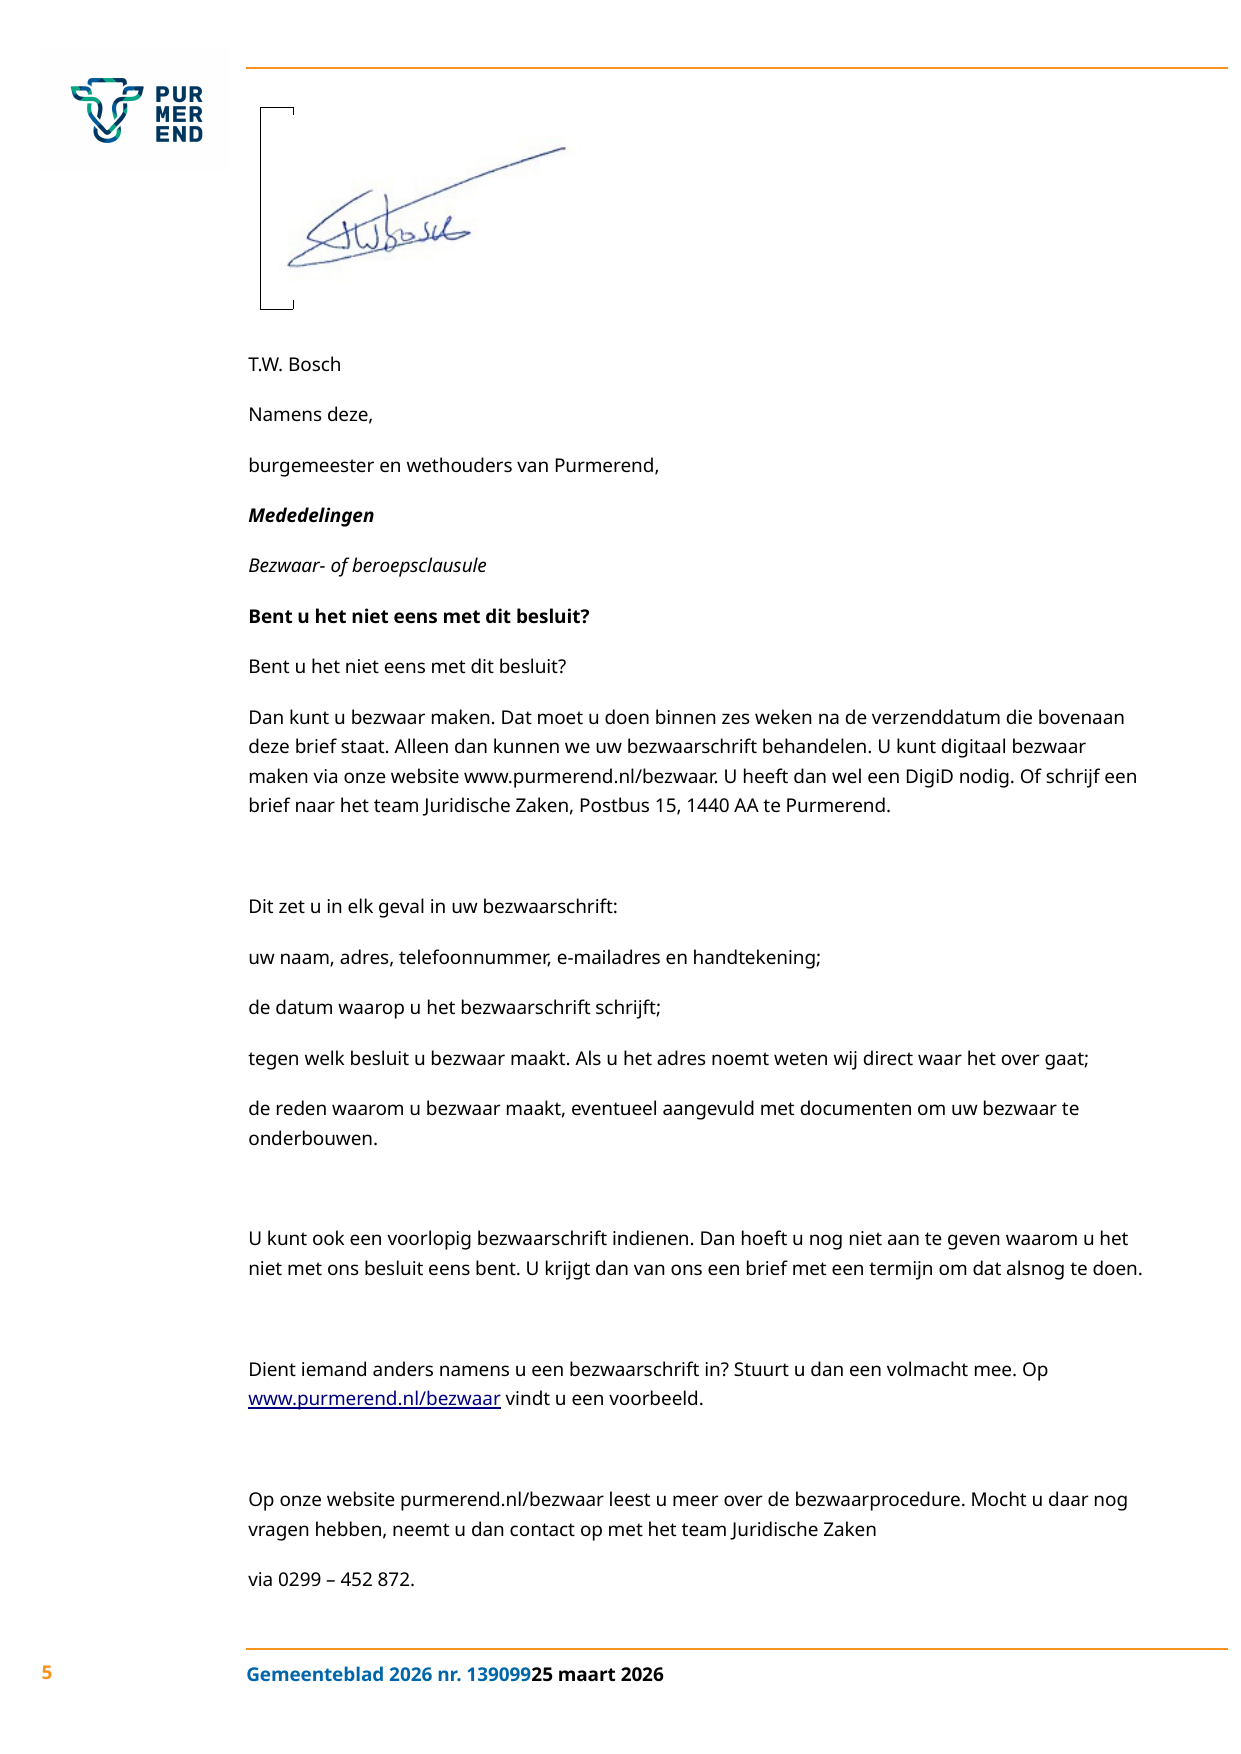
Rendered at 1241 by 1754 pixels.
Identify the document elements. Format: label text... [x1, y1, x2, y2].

text U kunt ook een voorlopig bezwaarschrift indienen. Dan hoeft u nog niet aan te geven waarom u het niet met ons besluit eens bent. U krijgt dan van ons een brief met een termijn om dat alsnog te doen. [248, 1226, 1152, 1281]
text burgemeester en wethouders van Purmerend, [248, 452, 1152, 478]
picture [41, 47, 231, 172]
text Dient iemand anders namens u een bezwaarschrift in? Stuurt u dan een volmacht mee. Op www.purmerend.nl/bezwaar vindt u een voorbeeld. [248, 1356, 1152, 1411]
text T.W. Bosch [248, 351, 1152, 377]
text Bezwaar- of beroepsclausule [248, 553, 1152, 578]
text via 0299 – 452 872. [248, 1566, 1152, 1592]
text uw naam, adres, telefoonnummer, e-mailadres en handtekening; [248, 944, 1152, 970]
text Mededelingen [248, 502, 1152, 528]
text Op onze website purmerend.nl/bezwaar leest u meer over de bezwaarprocedure. Mocht u daar nog vragen hebben, neemt u dan contact op met het team Juridische Zaken [248, 1486, 1152, 1542]
text Dit zet u in elk geval in uw bezwaarschrift: [248, 893, 1152, 919]
text Bent u het niet eens met dit besluit? [248, 653, 1152, 679]
text Namens deze, [248, 401, 1152, 427]
text de reden waarom u bezwaar maakt, eventueel aangevuld met documenten om uw bezwaar te onderbouwen. [248, 1095, 1152, 1151]
text de datum waarop u het bezwaarschrift schrijft; [248, 994, 1152, 1020]
text Dan kunt u bezwaar maken. Dat moet u doen binnen zes weken na de verzenddatum die bovenaan deze brief staat. Alleen dan kunnen we uw bezwaarschrift behandelen. U kunt digitaal bezwaar maken via onze website www.purmerend.nl/bezwaar. U heeft dan wel een DigiD nodig. Of schrijf een brief naar het team Juridische Zaken, Postbus 15, 1440 AA te Purmerend. [248, 704, 1152, 818]
text Bent u het niet eens met dit besluit? [248, 603, 1152, 629]
picture [268, 115, 600, 300]
text tegen welk besluit u bezwaar maakt. Als u het adres noemt weten wij direct waar het over gaat; [248, 1045, 1152, 1071]
